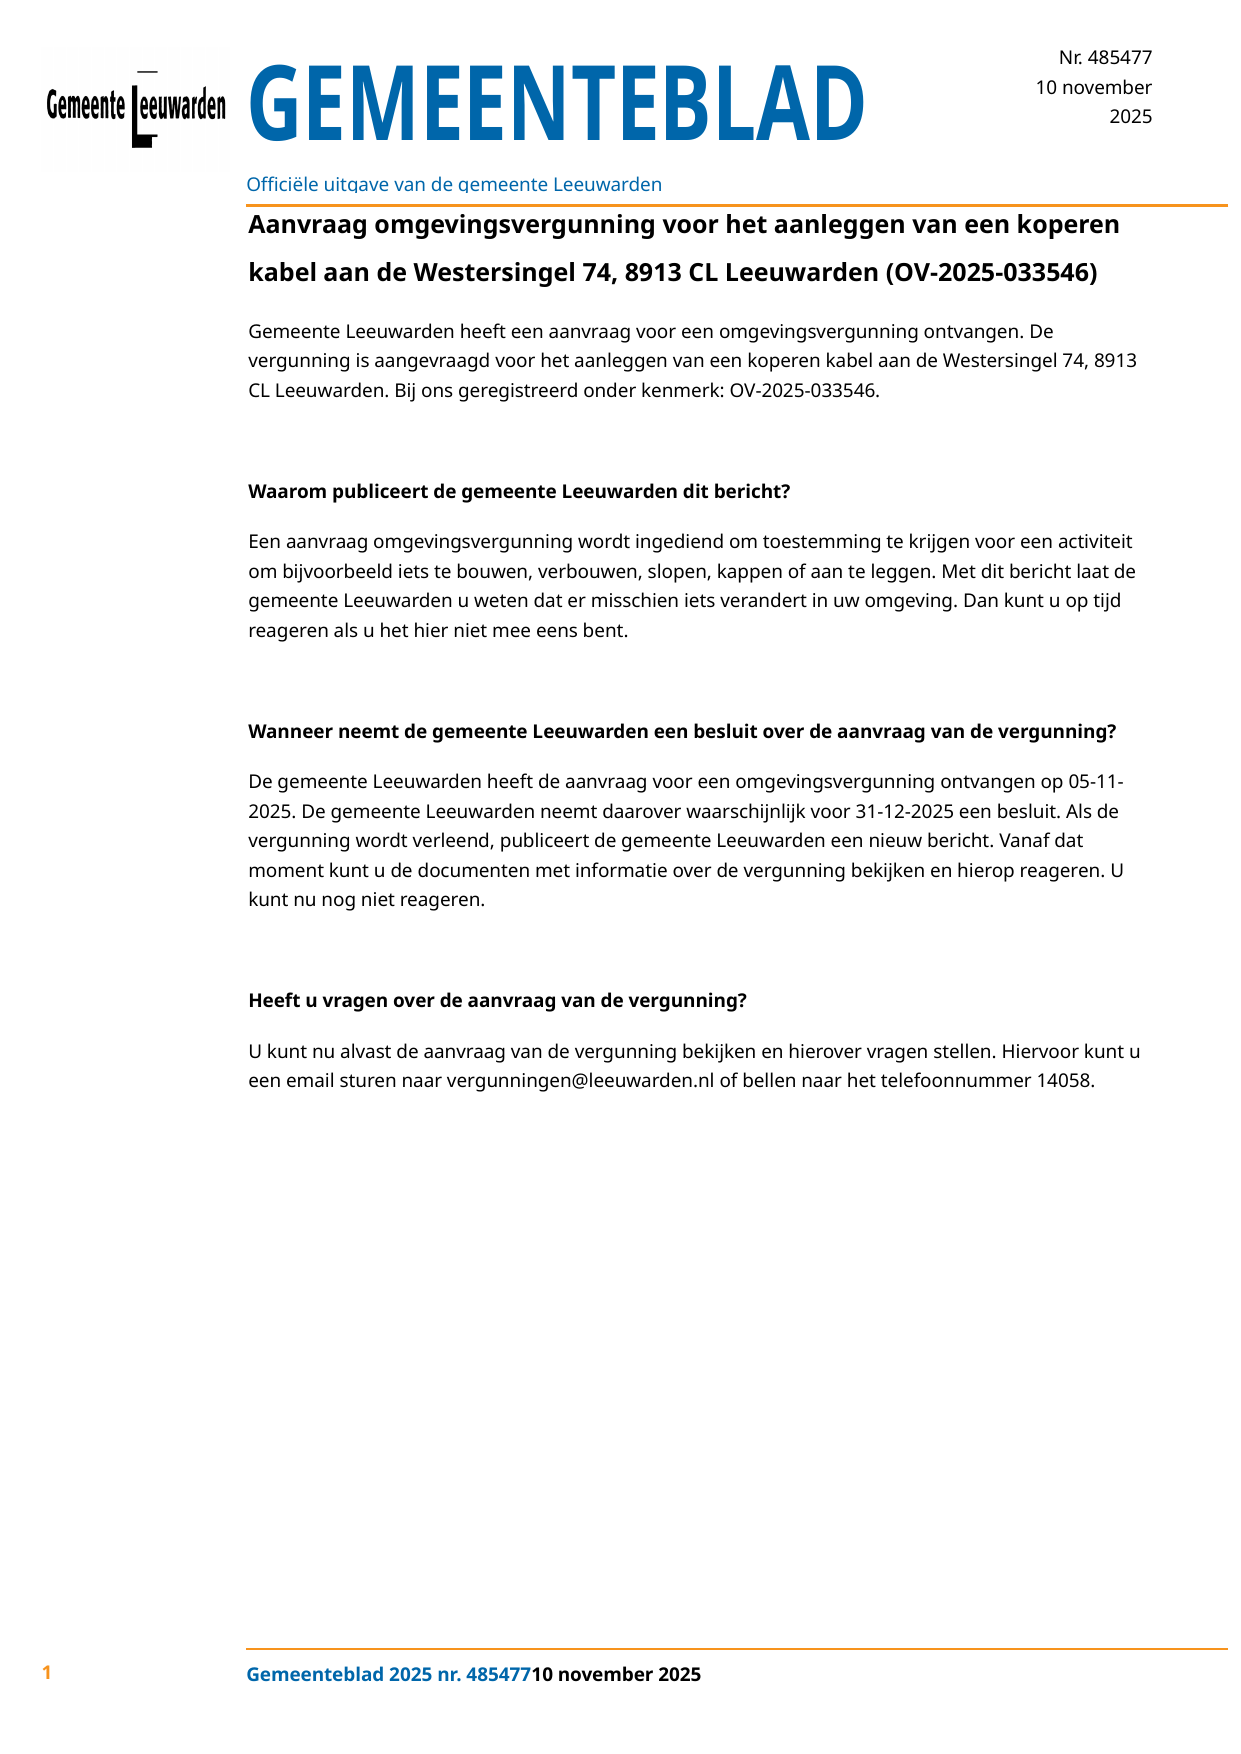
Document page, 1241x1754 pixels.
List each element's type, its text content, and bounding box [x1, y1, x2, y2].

text Een aanvraag omgevingsvergunning wordt ingediend om toestemming te krijgen voor een activiteit om bijvoorbeeld iets te bouwen, verbouwen, slopen, kappen of aan te leggen. Met dit bericht laat de gemeente Leeuwarden u weten dat er misschien iets verandert in uw omgeving. Dan kunt u op tijd reageren als u het hier niet mee eens bent. [248, 528, 1152, 643]
text Waarom publiceert de gemeente Leeuwarden dit bericht? [248, 478, 1152, 504]
picture [41, 47, 231, 172]
text Gemeente Leeuwarden heeft een aanvraag voor een omgevingsvergunning ontvangen. De vergunning is aangevraagd voor het aanleggen van een koperen kabel aan de Westersingel 74, 8913 CL Leeuwarden. Bij ons geregistreerd onder kenmerk: OV-2025-033546. [248, 318, 1152, 403]
text De gemeente Leeuwarden heeft de aanvraag voor een omgevingsvergunning ontvangen op 05-11-2025. De gemeente Leeuwarden neemt daarover waarschijnlijk voor 31-12-2025 een besluit. Als de vergunning wordt verleend, publiceert de gemeente Leeuwarden een nieuw bericht. Vanaf dat moment kunt u de documenten met informatie over de vergunning bekijken en hierop reageren. U kunt nu nog niet reageren. [248, 768, 1152, 912]
text Wanneer neemt de gemeente Leeuwarden een besluit over de aanvraag van de vergunning? [248, 718, 1152, 744]
text Heeft u vragen over de aanvraag van de vergunning? [248, 987, 1152, 1013]
text U kunt nu alvast de aanvraag van de vergunning bekijken en hierover vragen stellen. Hiervoor kunt u een email sturen naar vergunningen@leeuwarden.nl of bellen naar het telefoonnummer 14058. [248, 1038, 1152, 1093]
text Aanvraag omgevingsvergunning voor het aanleggen van een koperen kabel aan de Westersingel 74, 8913 CL Leeuwarden (OV-2025-033546) [248, 207, 1152, 288]
